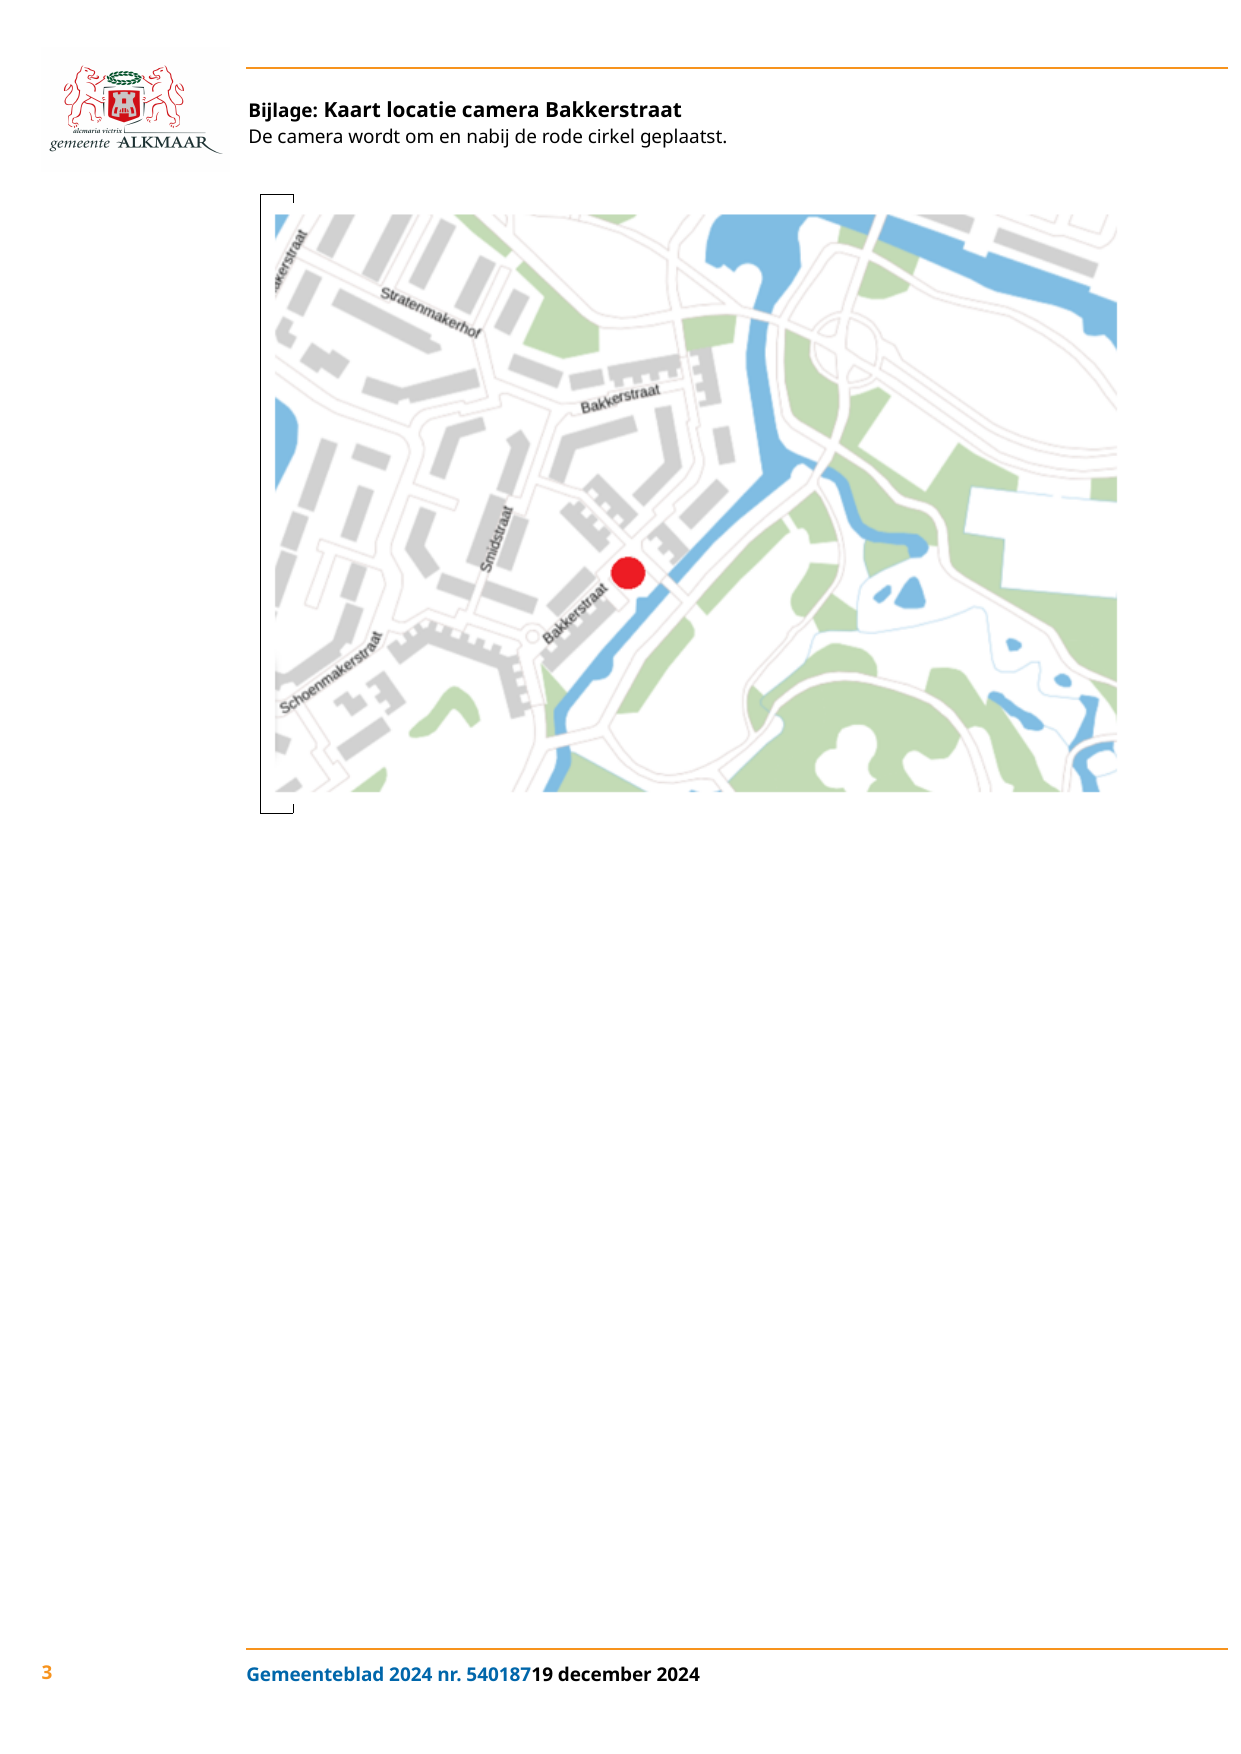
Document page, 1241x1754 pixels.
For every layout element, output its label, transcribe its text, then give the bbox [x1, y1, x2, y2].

picture [268, 203, 1125, 804]
text Bijlage: Kaart locatie camera Bakkerstraat [248, 95, 1152, 123]
text De camera wordt om en nabij de rode cirkel geplaatst. [248, 123, 1152, 149]
picture [41, 47, 231, 172]
